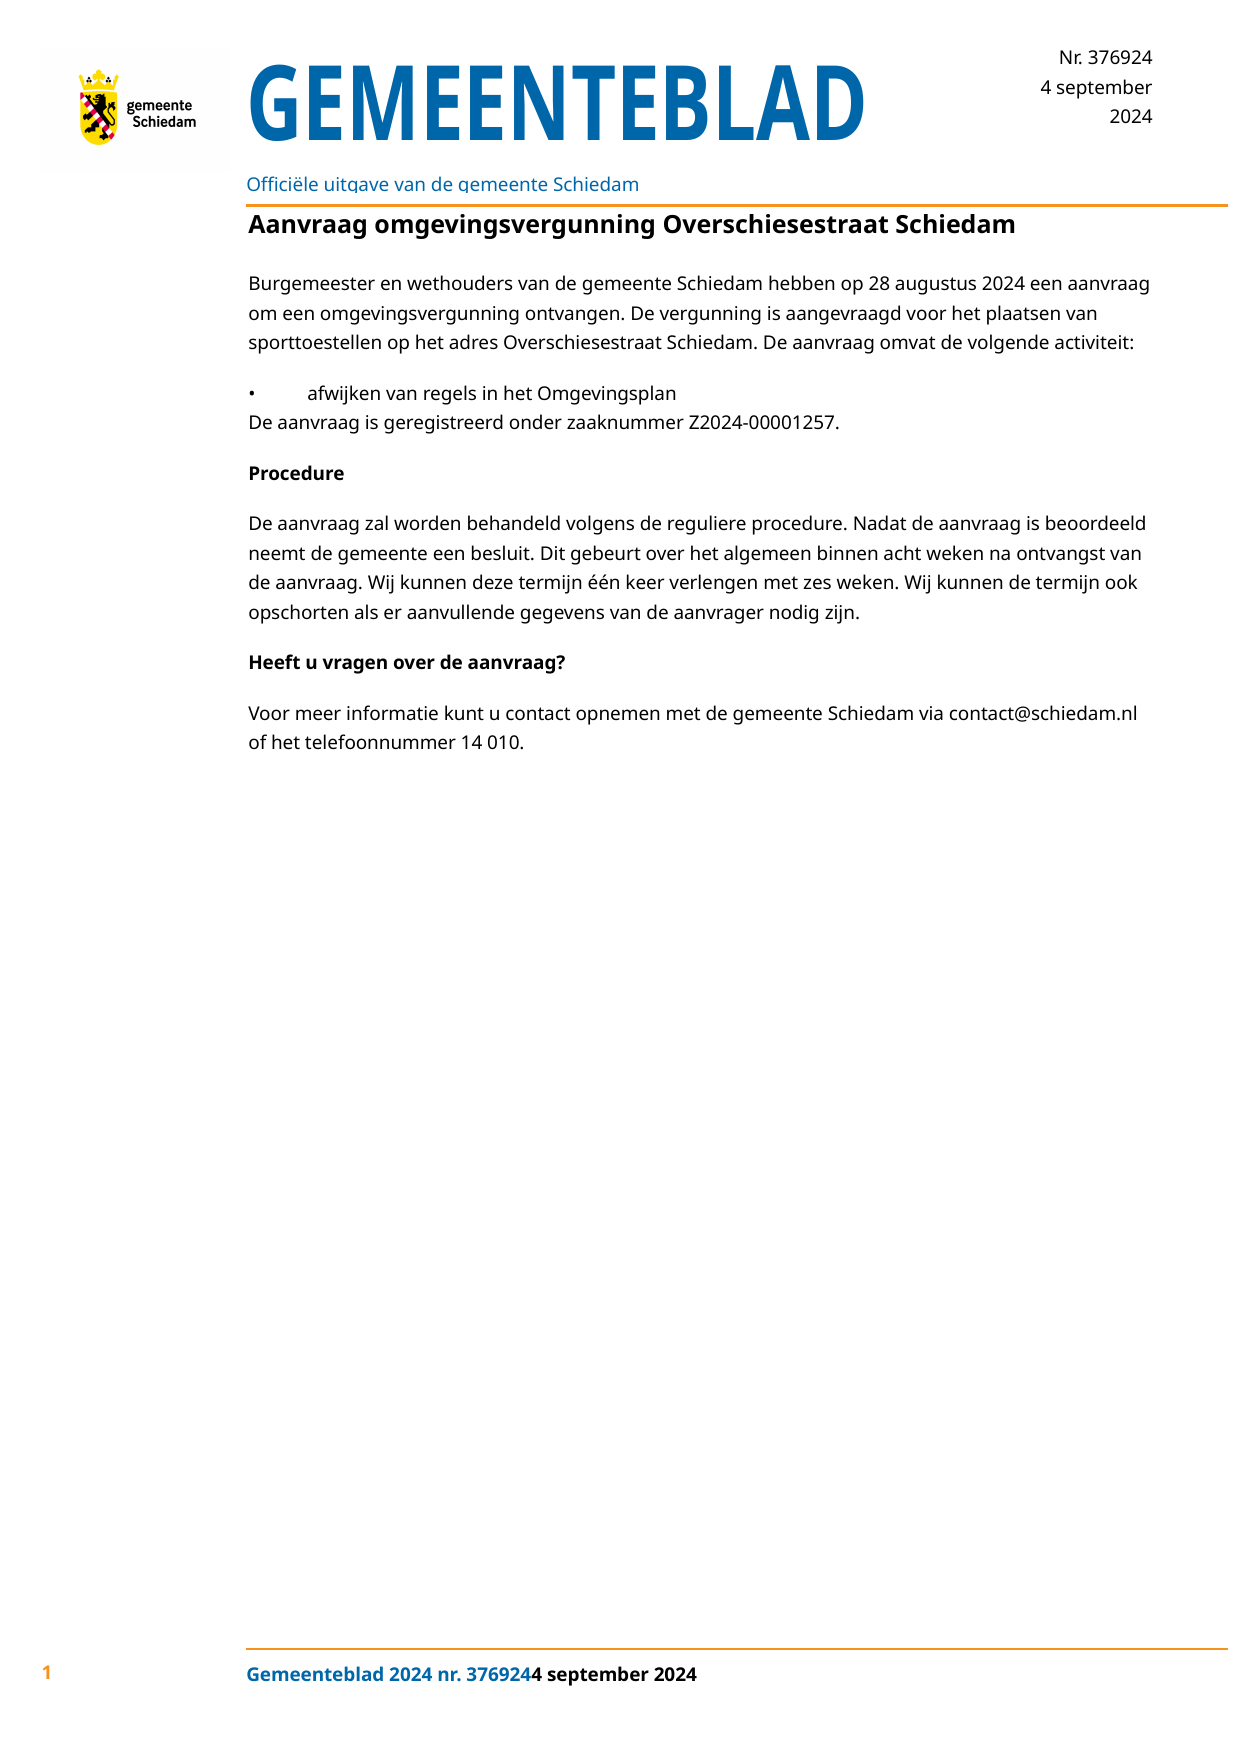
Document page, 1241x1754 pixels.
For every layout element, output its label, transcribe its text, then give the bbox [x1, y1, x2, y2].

text Heeft u vragen over de aanvraag? [248, 649, 1152, 675]
text Burgemeester en wethouders van de gemeente Schiedam hebben op 28 augustus 2024 een aanvraag om een omgevingsvergunning ontvangen. De vergunning is aangevraagd voor het plaatsen van sporttoestellen op het adres Overschiesestraat Schiedam. De aanvraag omvat de volgende activiteit: [248, 270, 1152, 355]
text De aanvraag is geregistreerd onder zaaknummer Z2024-00001257. [248, 409, 1152, 435]
text Voor meer informatie kunt u contact opnemen met de gemeente Schiedam via contact@schiedam.nl of het telefoonnummer 14 010. [248, 700, 1152, 755]
list afwijken van regels in het Omgevingsplan [248, 380, 1152, 406]
text De aanvraag zal worden behandeld volgens de reguliere procedure. Nadat de aanvraag is beoordeeld neemt de gemeente een besluit. Dit gebeurt over het algemeen binnen acht weken na ontvangst van de aanvraag. Wij kunnen deze termijn één keer verlengen met zes weken. Wij kunnen de termijn ook opschorten als er aanvullende gegevens van de aanvrager nodig zijn. [248, 510, 1152, 625]
text Aanvraag omgevingsvergunning Overschiesestraat Schiedam [248, 207, 1152, 241]
picture [41, 47, 231, 172]
text Procedure [248, 460, 1152, 486]
